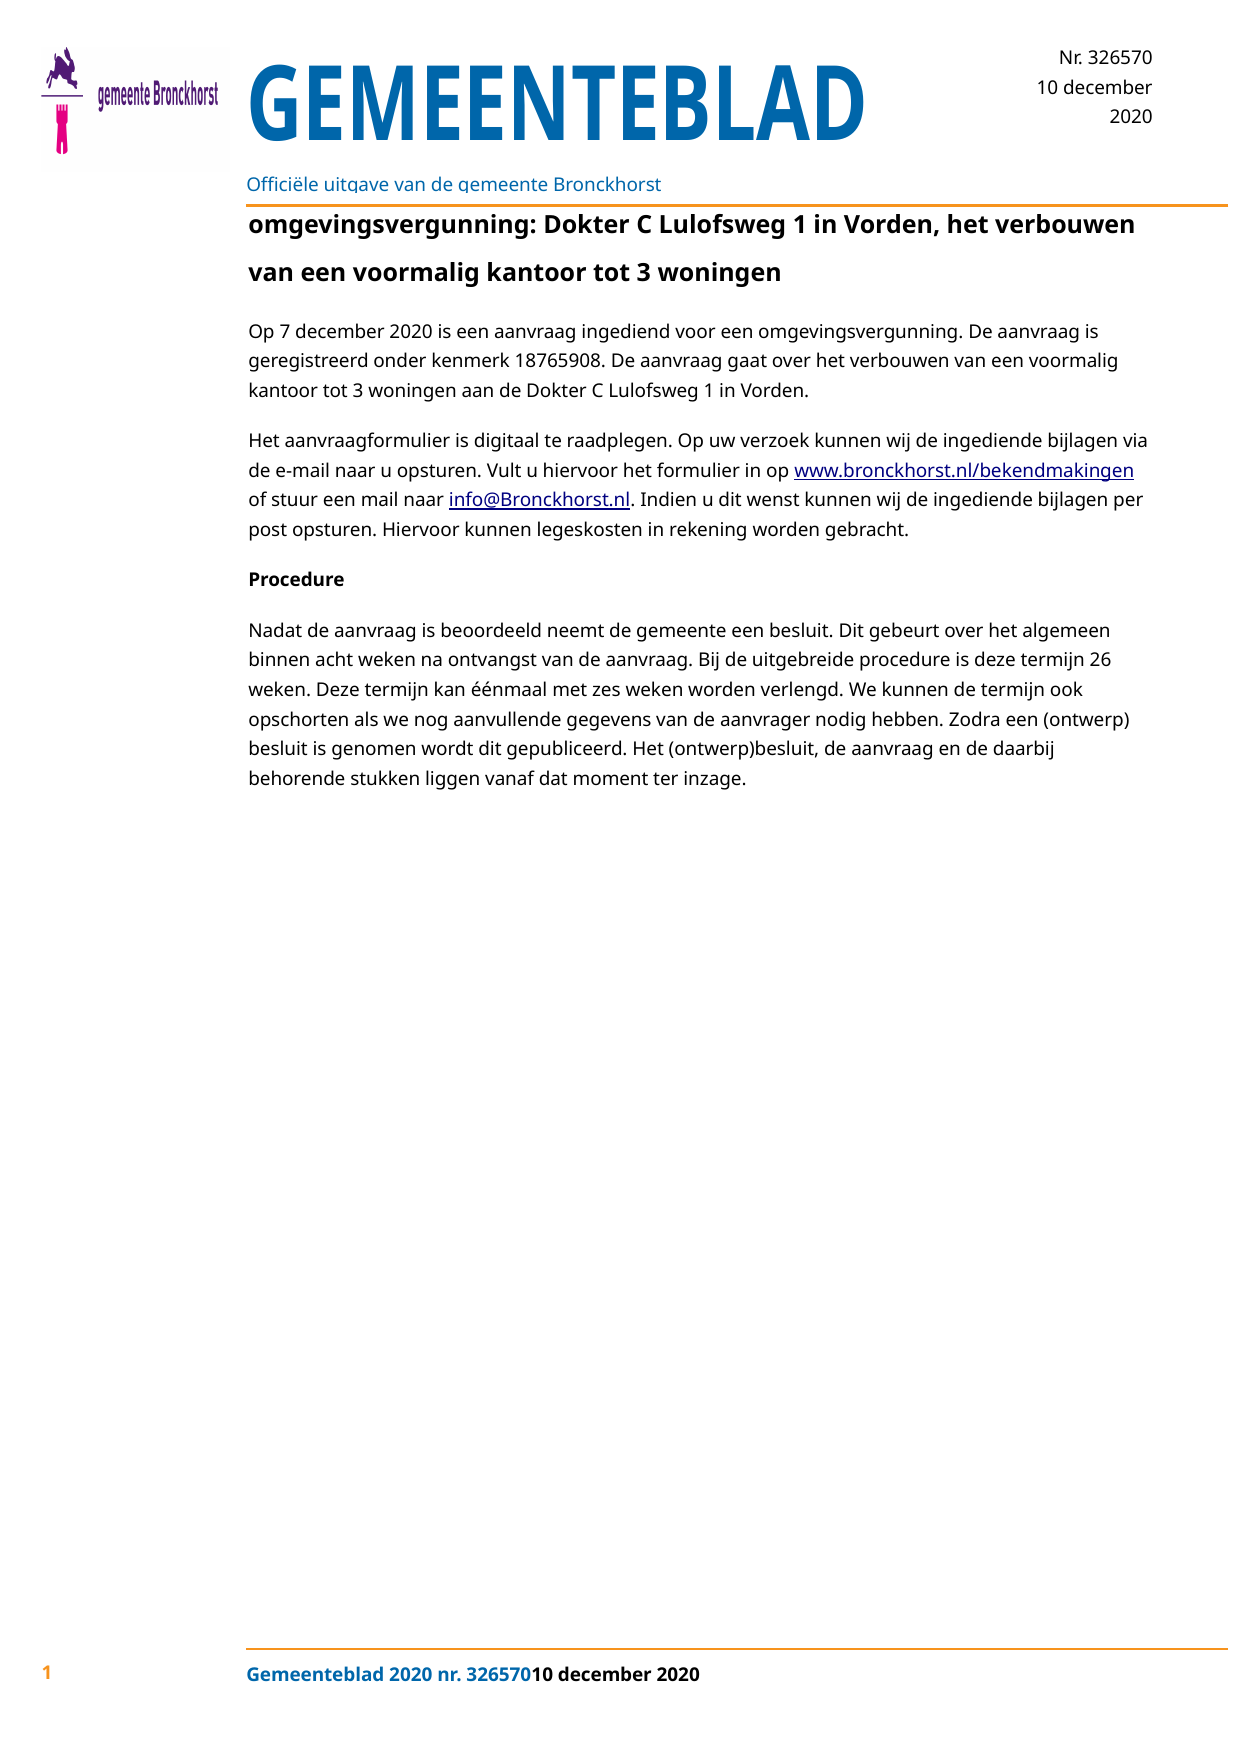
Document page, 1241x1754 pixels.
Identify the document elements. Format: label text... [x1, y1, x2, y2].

text Op 7 december 2020 is een aanvraag ingediend voor een omgevingsvergunning. De aanvraag is geregistreerd onder kenmerk 18765908. De aanvraag gaat over het verbouwen van een voormalig kantoor tot 3 woningen aan de Dokter C Lulofsweg 1 in Vorden. [248, 318, 1152, 403]
text Nadat de aanvraag is beoordeeld neemt de gemeente een besluit. Dit gebeurt over het algemeen binnen acht weken na ontvangst van de aanvraag. Bij de uitgebreide procedure is deze termijn 26 weken. Deze termijn kan éénmaal met zes weken worden verlengd. We kunnen de termijn ook opschorten als we nog aanvullende gegevens van de aanvrager nodig hebben. Zodra een (ontwerp) besluit is genomen wordt dit gepubliceerd. Het (ontwerp)besluit, de aanvraag en de daarbij behorende stukken liggen vanaf dat moment ter inzage. [248, 617, 1152, 791]
text Het aanvraagformulier is digitaal te raadplegen. Op uw verzoek kunnen wij de ingediende bijlagen via de e-mail naar u opsturen. Vult u hiervoor het formulier in op www.bronckhorst.nl/bekendmakingen of stuur een mail naar info@Bronckhorst.nl. Indien u dit wenst kunnen wij de ingediende bijlagen per post opsturen. Hiervoor kunnen legeskosten in rekening worden gebracht. [248, 427, 1152, 542]
picture [41, 47, 231, 172]
text Procedure [248, 567, 1152, 592]
text omgevingsvergunning: Dokter C Lulofsweg 1 in Vorden, het verbouwen van een voormalig kantoor tot 3 woningen [248, 207, 1152, 288]
